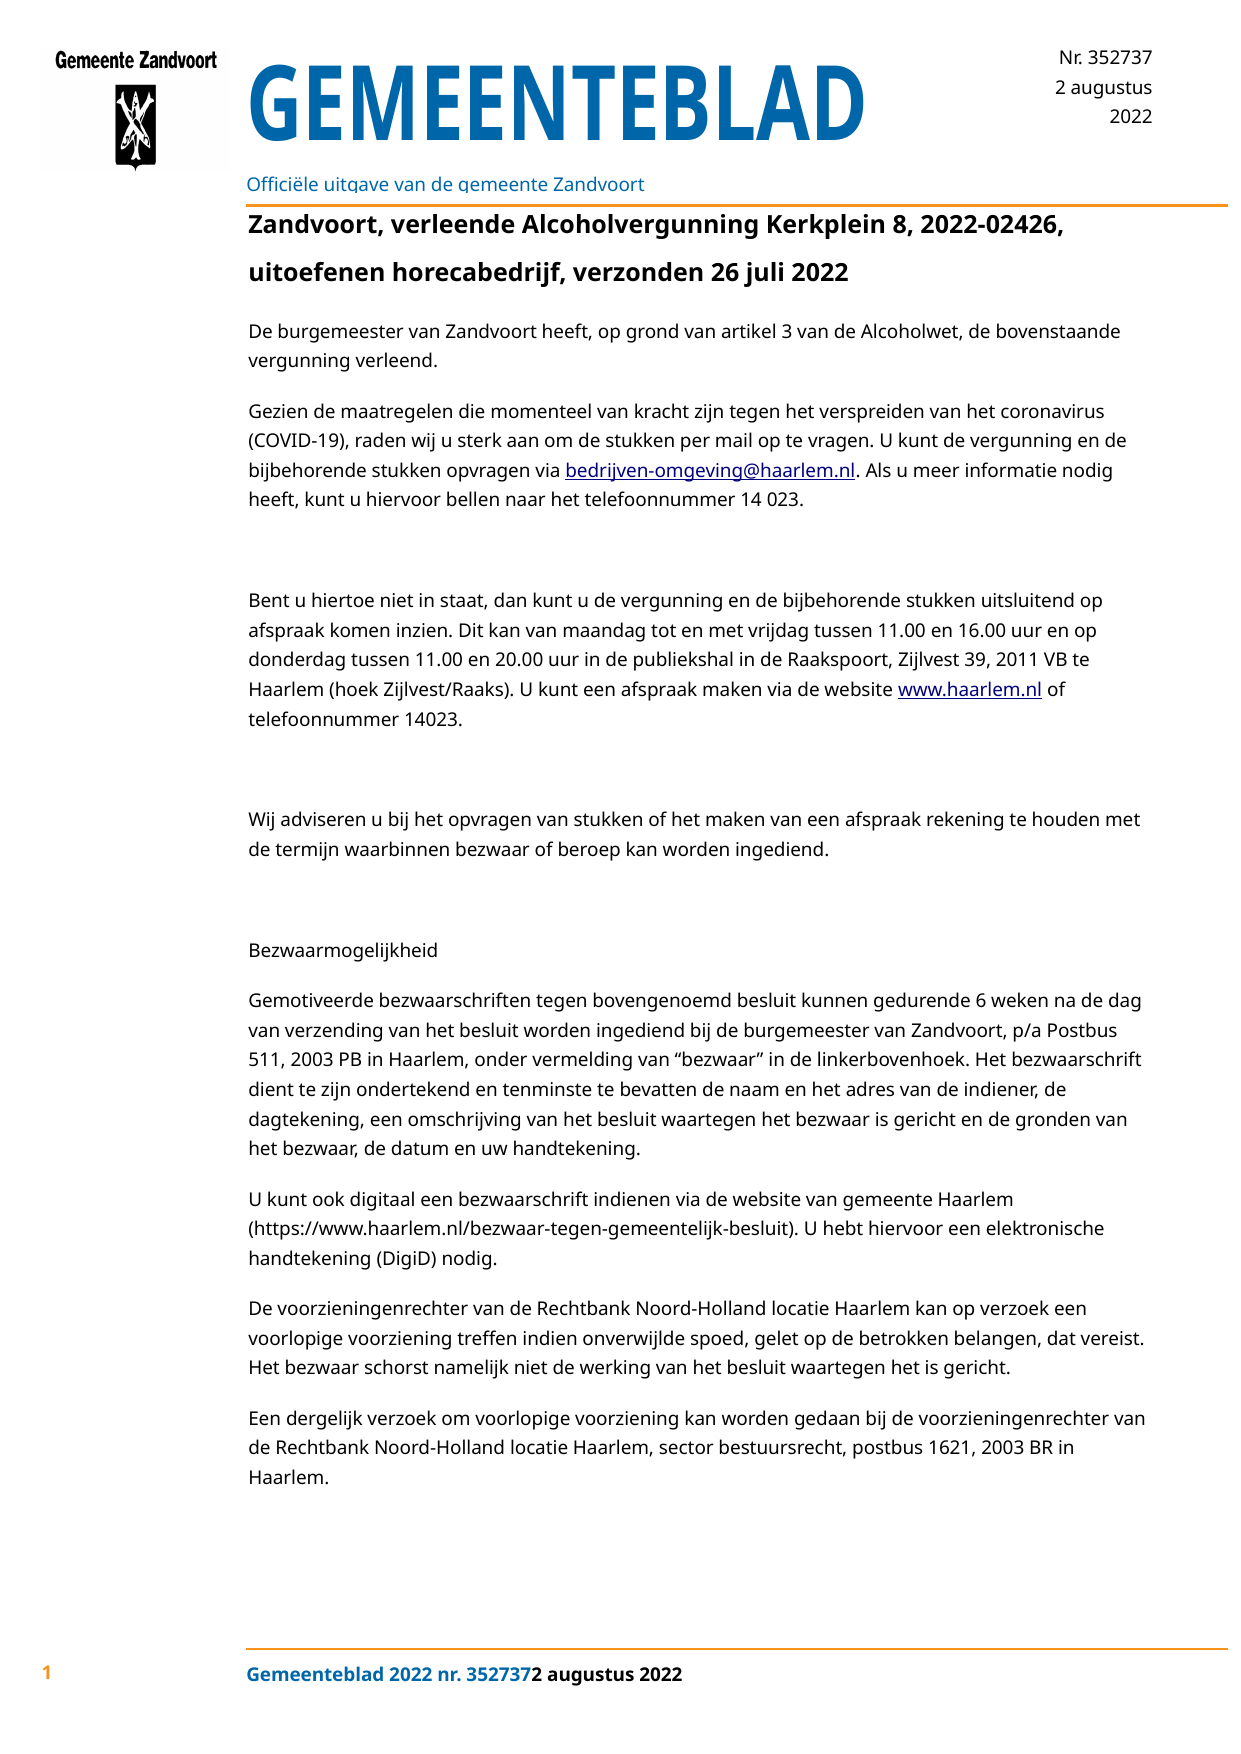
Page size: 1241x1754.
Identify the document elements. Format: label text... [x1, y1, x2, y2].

text Gemotiveerde bezwaarschriften tegen bovengenoemd besluit kunnen gedurende 6 weken na de dag van verzending van het besluit worden ingediend bij de burgemeester van Zandvoort, p/a Postbus 511, 2003 PB in Haarlem, onder vermelding van “bezwaar” in de linkerbovenhoek. Het bezwaarschrift dient te zijn ondertekend en tenminste te bevatten de naam en het adres van de indiener, de dagtekening, een omschrijving van het besluit waartegen het bezwaar is gericht en de gronden van het bezwaar, de datum en uw handtekening. [248, 987, 1152, 1161]
text Zandvoort, verleende Alcoholvergunning Kerkplein 8, 2022-02426, uitoefenen horecabedrijf, verzonden 26 juli 2022 [248, 207, 1152, 288]
text Wij adviseren u bij het opvragen van stukken of het maken van een afspraak rekening te houden met de termijn waarbinnen bezwaar of beroep kan worden ingediend. [248, 807, 1152, 862]
text Een dergelijk verzoek om voorlopige voorziening kan worden gedaan bij de voorzieningenrechter van de Rechtbank Noord-Holland locatie Haarlem, sector bestuursrecht, postbus 1621, 2003 BR in Haarlem. [248, 1405, 1152, 1490]
text De burgemeester van Zandvoort heeft, op grond van artikel 3 van de Alcoholwet, de bovenstaande vergunning verleend. [248, 318, 1152, 373]
picture [41, 47, 231, 172]
text U kunt ook digitaal een bezwaarschrift indienen via de website van gemeente Haarlem (https://www.haarlem.nl/bezwaar-tegen-gemeentelijk-besluit). U hebt hiervoor een elektronische handtekening (DigiD) nodig. [248, 1186, 1152, 1271]
text Gezien de maatregelen die momenteel van kracht zijn tegen het verspreiden van het coronavirus (COVID-19), raden wij u sterk aan om de stukken per mail op te vragen. U kunt de vergunning en de bijbehorende stukken opvragen via bedrijven-omgeving@haarlem.nl. Als u meer informatie nodig heeft, kunt u hiervoor bellen naar het telefoonnummer 14 023. [248, 398, 1152, 512]
text Bent u hiertoe niet in staat, dan kunt u de vergunning en de bijbehorende stukken uitsluitend op afspraak komen inzien. Dit kan van maandag tot en met vrijdag tussen 11.00 en 16.00 uur en op donderdag tussen 11.00 en 20.00 uur in de publiekshal in de Raakspoort, Zijlvest 39, 2011 VB te Haarlem (hoek Zijlvest/Raaks). U kunt een afspraak maken via de website www.haarlem.nl of telefoonnummer 14023. [248, 587, 1152, 732]
text Bezwaarmogelijkheid [248, 937, 1152, 963]
text De voorzieningenrechter van de Rechtbank Noord-Holland locatie Haarlem kan op verzoek een voorlopige voorziening treffen indien onverwijlde spoed, gelet op de betrokken belangen, dat vereist. Het bezwaar schorst namelijk niet de werking van het besluit waartegen het is gericht. [248, 1295, 1152, 1380]
